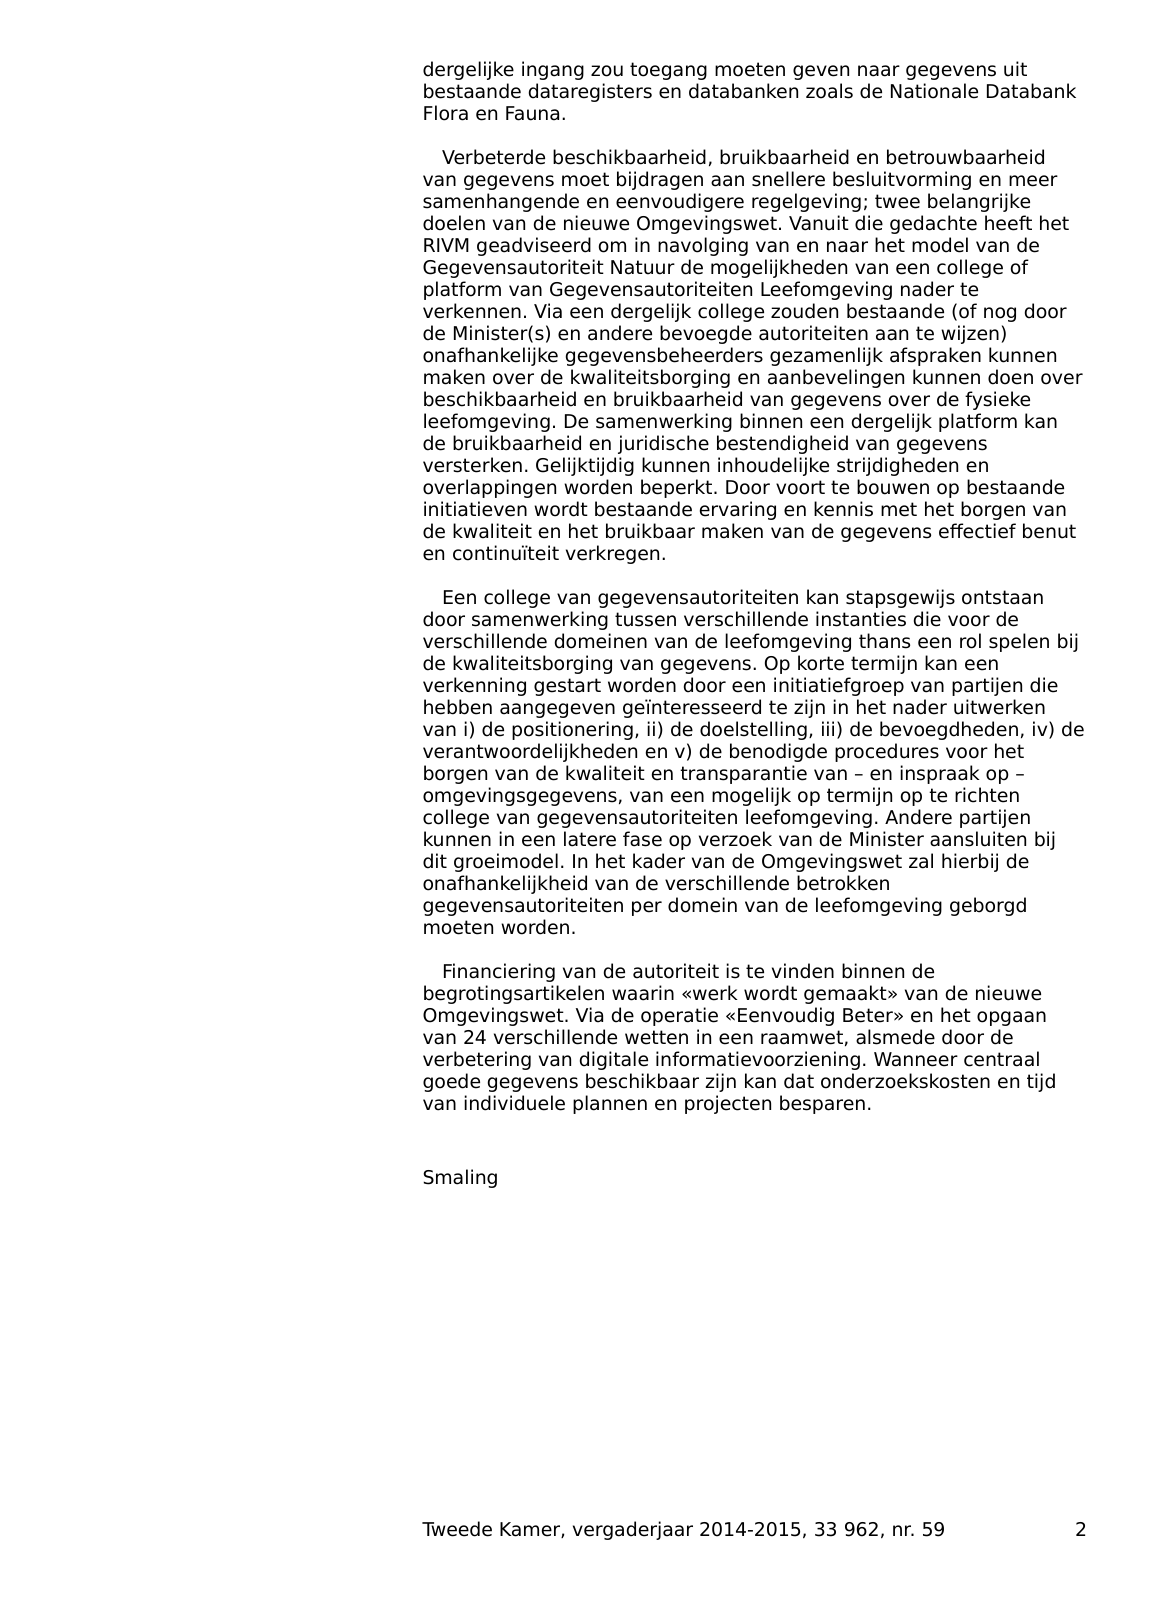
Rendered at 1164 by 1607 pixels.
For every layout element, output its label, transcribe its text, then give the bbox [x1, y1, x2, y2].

text Financiering van de autoriteit is te vinden binnen de begrotingsartikelen waarin «werk wordt gemaakt» van de nieuwe Omgevingswet. Via de operatie «Eenvoudig Beter» en het opgaan van 24 verschillende wetten in een raamwet, alsmede door de verbetering van digitale informatievoorziening. Wanneer centraal goede gegevens beschikbaar zijn kan dat onderzoekskosten en tijd van individuele plannen en projecten besparen. [422, 961, 1087, 1115]
text Verbeterde beschikbaarheid, bruikbaarheid en betrouwbaarheid van gegevens moet bijdragen aan snellere besluitvorming en meer samenhangende en eenvoudigere regelgeving; twee belangrijke doelen van de nieuwe Omgevingswet. Vanuit die gedachte heeft het RIVM geadviseerd om in navolging van en naar het model van de Gegevensautoriteit Natuur de mogelijkheden van een college of platform van Gegevensautoriteiten Leefomgeving nader te verkennen. Via een dergelijk college zouden bestaande (of nog door de Minister(s) en andere bevoegde autoriteiten aan te wijzen) onafhankelijke gegevensbeheerders gezamenlijk afspraken kunnen maken over de kwaliteitsborging en aanbevelingen kunnen doen over beschikbaarheid en bruikbaarheid van gegevens over de fysieke leefomgeving. De samenwerking binnen een dergelijk platform kan de bruikbaarheid en juridische bestendigheid van gegevens versterken. Gelijktijdig kunnen inhoudelijke strijdigheden en overlappingen worden beperkt. Door voort te bouwen op bestaande initiatieven wordt bestaande ervaring en kennis met het borgen van de kwaliteit en het bruikbaar maken van de gegevens effectief benut en continuïteit verkregen. [422, 147, 1087, 565]
text Smaling [422, 1145, 1087, 1189]
text Een college van gegevensautoriteiten kan stapsgewijs ontstaan door samenwerking tussen verschillende instanties die voor de verschillende domeinen van de leefomgeving thans een rol spelen bij de kwaliteitsborging van gegevens. Op korte termijn kan een verkenning gestart worden door een initiatiefgroep van partijen die hebben aangegeven geïnteresseerd te zijn in het nader uitwerken van i) de positionering, ii) de doelstelling, iii) de bevoegdheden, iv) de verantwoordelijkheden en v) de benodigde procedures voor het borgen van de kwaliteit en transparantie van – en inspraak op – omgevingsgegevens, van een mogelijk op termijn op te richten college van gegevensautoriteiten leefomgeving. Andere partijen kunnen in een latere fase op verzoek van de Minister aansluiten bij dit groeimodel. In het kader van de Omgevingswet zal hierbij de onafhankelijkheid van de verschillende betrokken gegevensautoriteiten per domein van de leefomgeving geborgd moeten worden. [422, 587, 1087, 939]
text dergelijke ingang zou toegang moeten geven naar gegevens uit bestaande dataregisters en databanken zoals de Nationale Databank Flora en Fauna. [422, 59, 1087, 125]
